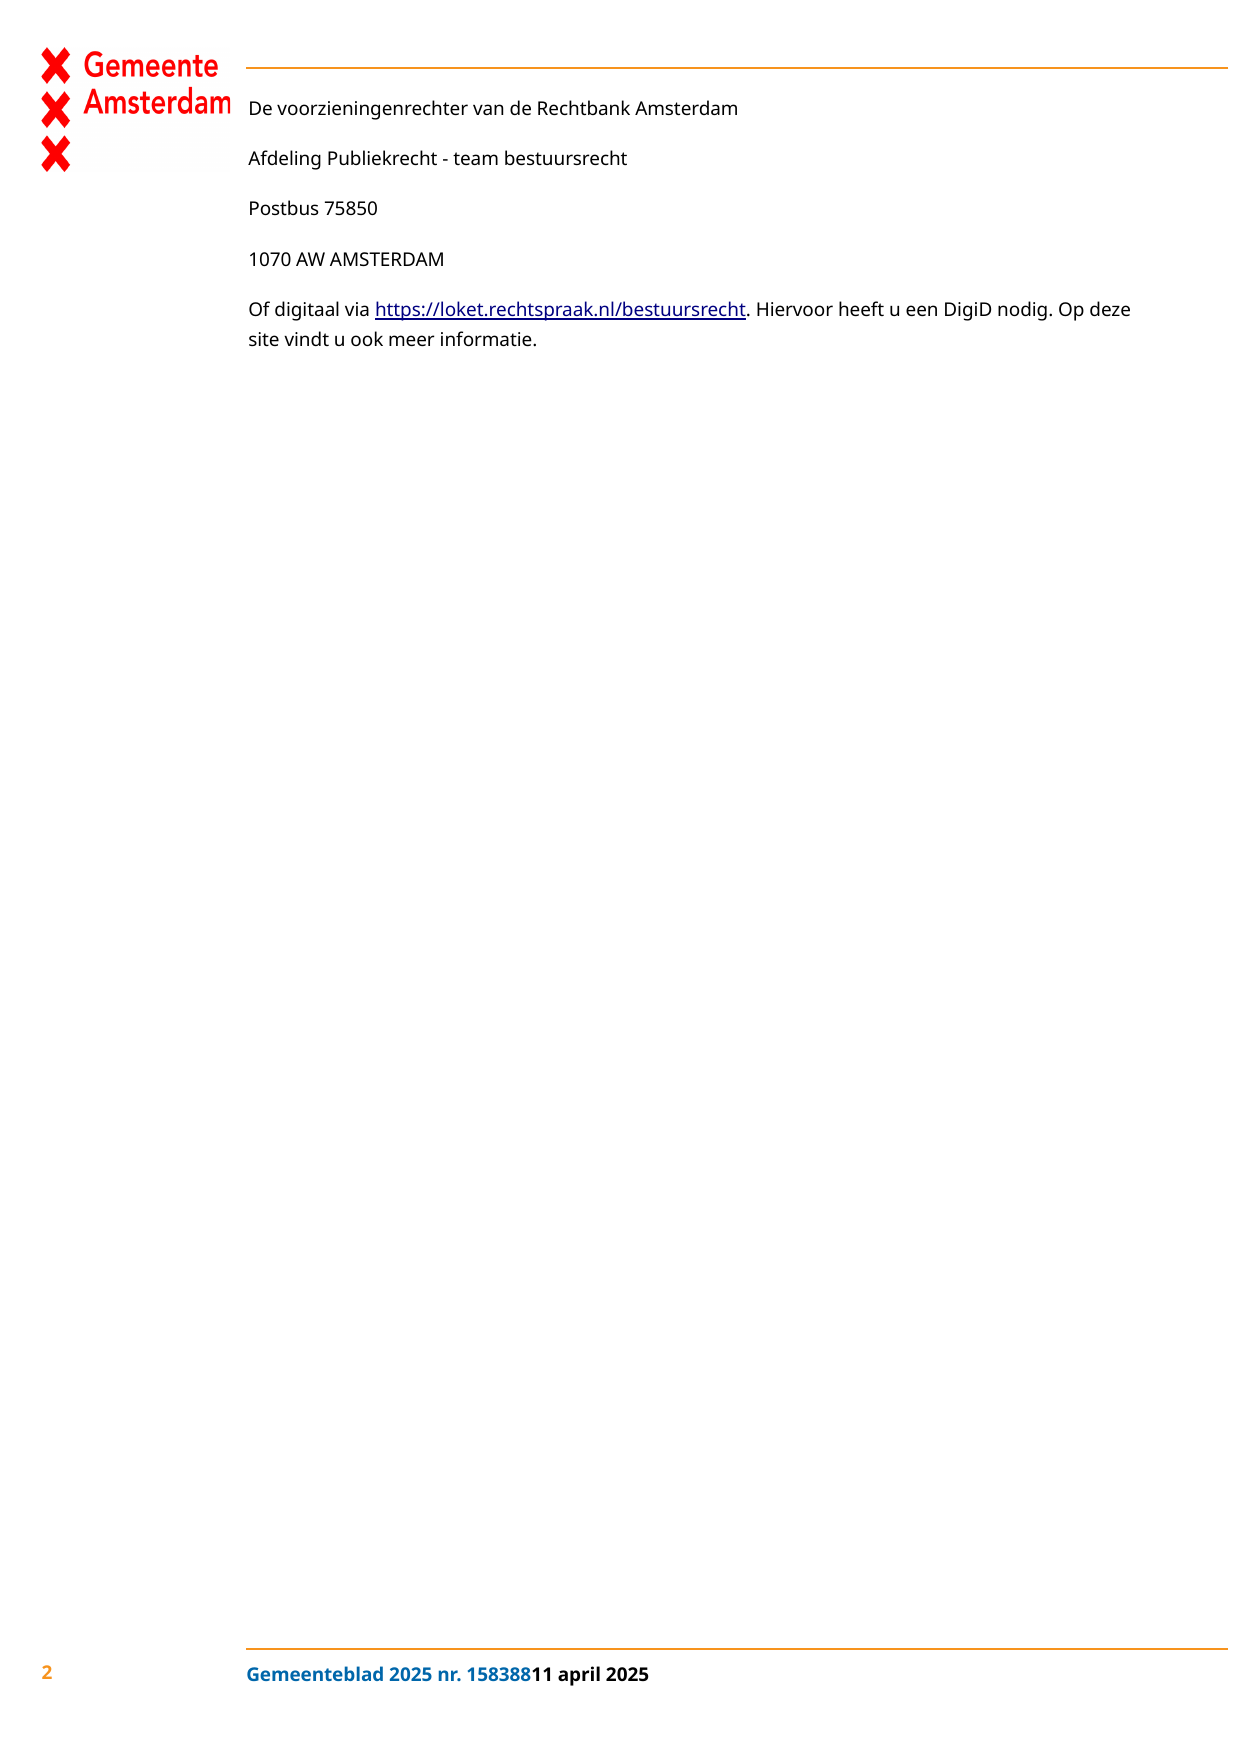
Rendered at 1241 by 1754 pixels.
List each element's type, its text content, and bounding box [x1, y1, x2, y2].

text Afdeling Publiekrecht - team bestuursrecht [248, 145, 1152, 171]
text 1070 AW AMSTERDAM [248, 246, 1152, 272]
text De voorzieningenrechter van de Rechtbank Amsterdam [248, 95, 1152, 121]
picture [41, 47, 231, 172]
text Of digitaal via https://loket.rechtspraak.nl/bestuursrecht. Hiervoor heeft u een DigiD nodig. Op deze site vindt u ook meer informatie. [248, 296, 1152, 352]
text Postbus 75850 [248, 196, 1152, 221]
